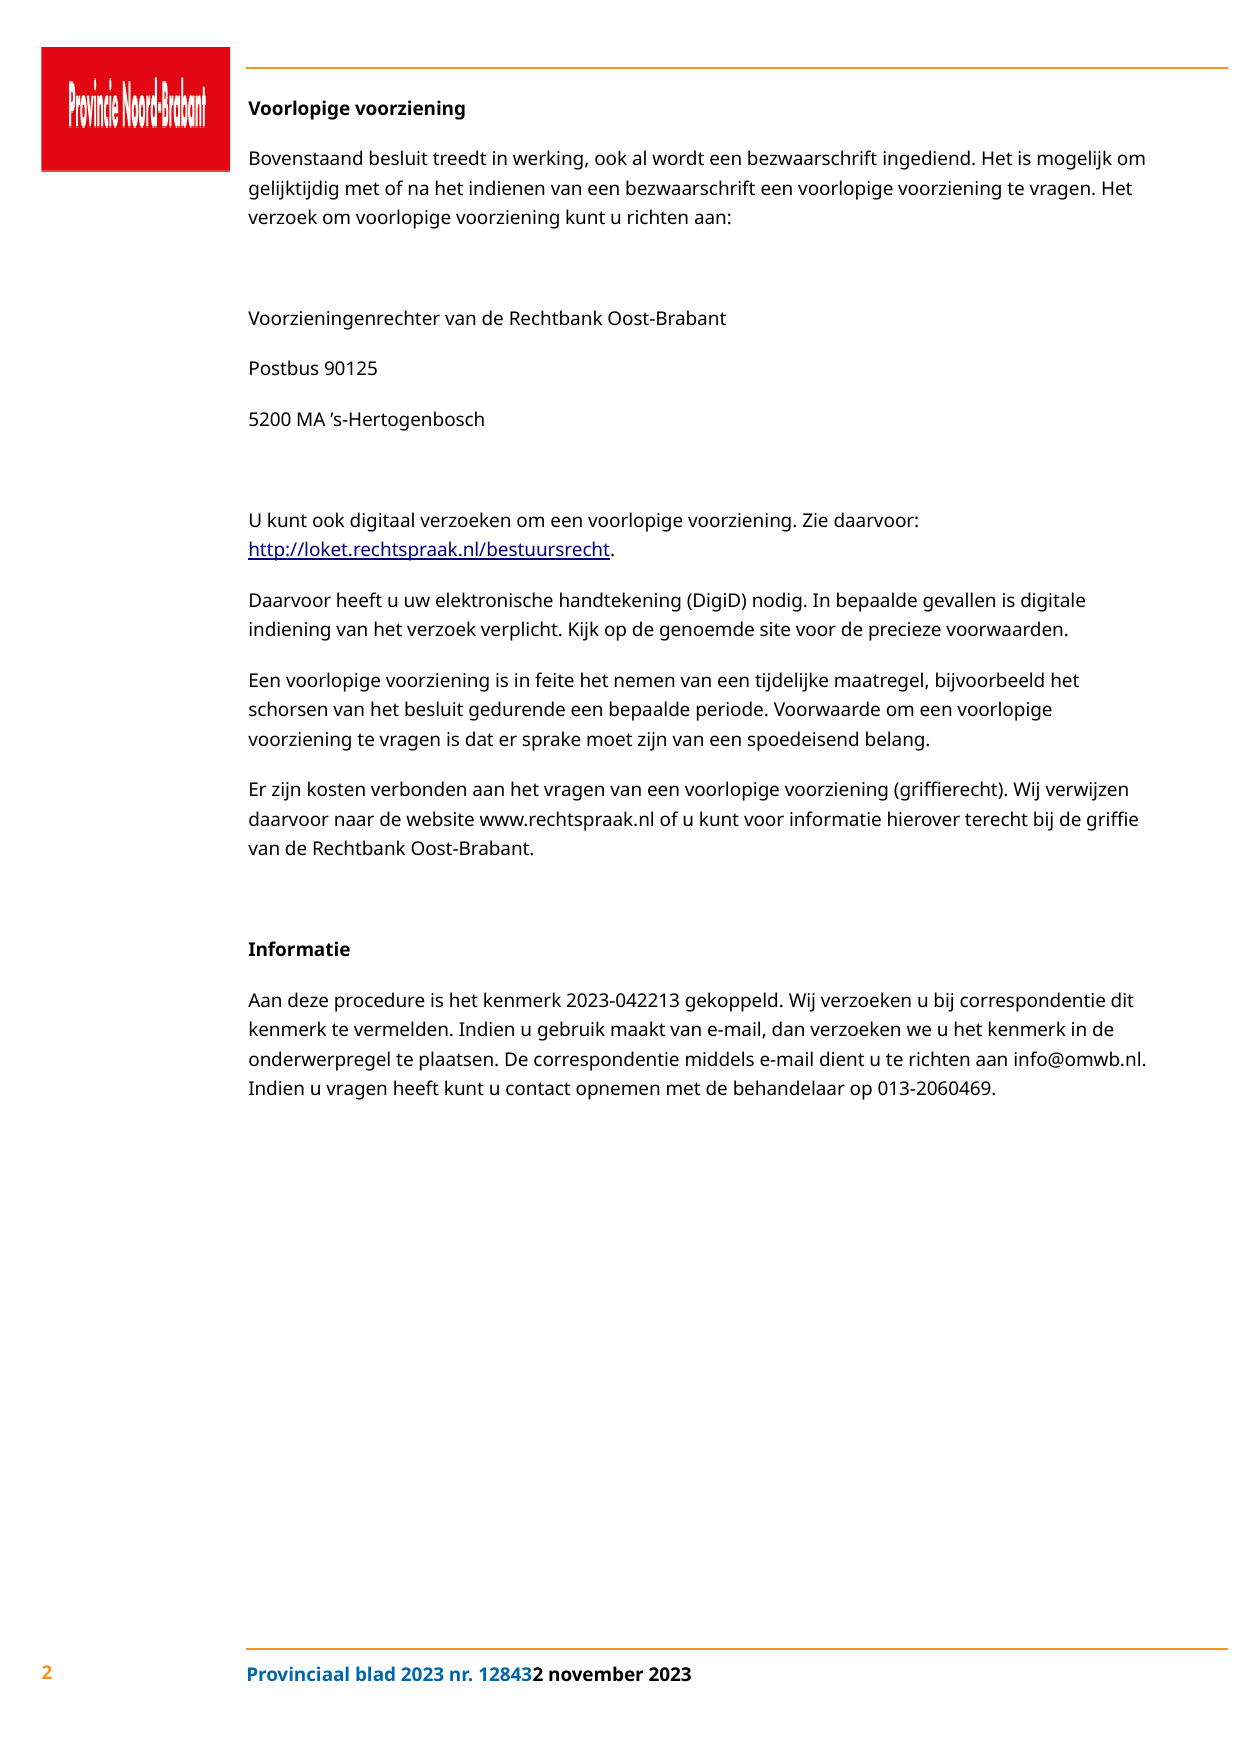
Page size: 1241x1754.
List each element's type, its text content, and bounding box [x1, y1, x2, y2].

text Voorzieningenrechter van de Rechtbank Oost-Brabant [248, 305, 1152, 331]
text Er zijn kosten verbonden aan het vragen van een voorlopige voorziening (griffierecht). Wij verwijzen daarvoor naar de website www.rechtspraak.nl of u kunt voor informatie hierover terecht bij de griffie van de Rechtbank Oost-Brabant. [248, 776, 1152, 861]
text Informatie [248, 936, 1152, 962]
text Daarvoor heeft u uw elektronische handtekening (DigiD) nodig. In bepaalde gevallen is digitale indiening van het verzoek verplicht. Kijk op de genoemde site voor de precieze voorwaarden. [248, 587, 1152, 642]
picture [41, 47, 231, 172]
text 5200 MA ’s-Hertogenbosch [248, 406, 1152, 432]
text Voorlopige voorziening [248, 95, 1152, 121]
text Een voorlopige voorziening is in feite het nemen van een tijdelijke maatregel, bijvoorbeeld het schorsen van het besluit gedurende een bepaalde periode. Voorwaarde om een voorlopige voorziening te vragen is dat er sprake moet zijn van een spoedeisend belang. [248, 667, 1152, 752]
text Postbus 90125 [248, 356, 1152, 381]
text Aan deze procedure is het kenmerk 2023-042213 gekoppeld. Wij verzoeken u bij correspondentie dit kenmerk te vermelden. Indien u gebruik maakt van e-mail, dan verzoeken we u het kenmerk in de onderwerpregel te plaatsen. De correspondentie middels e-mail dient u te richten aan info@omwb.nl. Indien u vragen heeft kunt u contact opnemen met de behandelaar op 013-2060469. [248, 987, 1152, 1101]
text Bovenstaand besluit treedt in werking, ook al wordt een bezwaarschrift ingediend. Het is mogelijk om gelijktijdig met of na het indienen van een bezwaarschrift een voorlopige voorziening te vragen. Het verzoek om voorlopige voorziening kunt u richten aan: [248, 145, 1152, 230]
text U kunt ook digitaal verzoeken om een voorlopige voorziening. Zie daarvoor: http://loket.rechtspraak.nl/bestuursrecht. [248, 507, 1152, 562]
